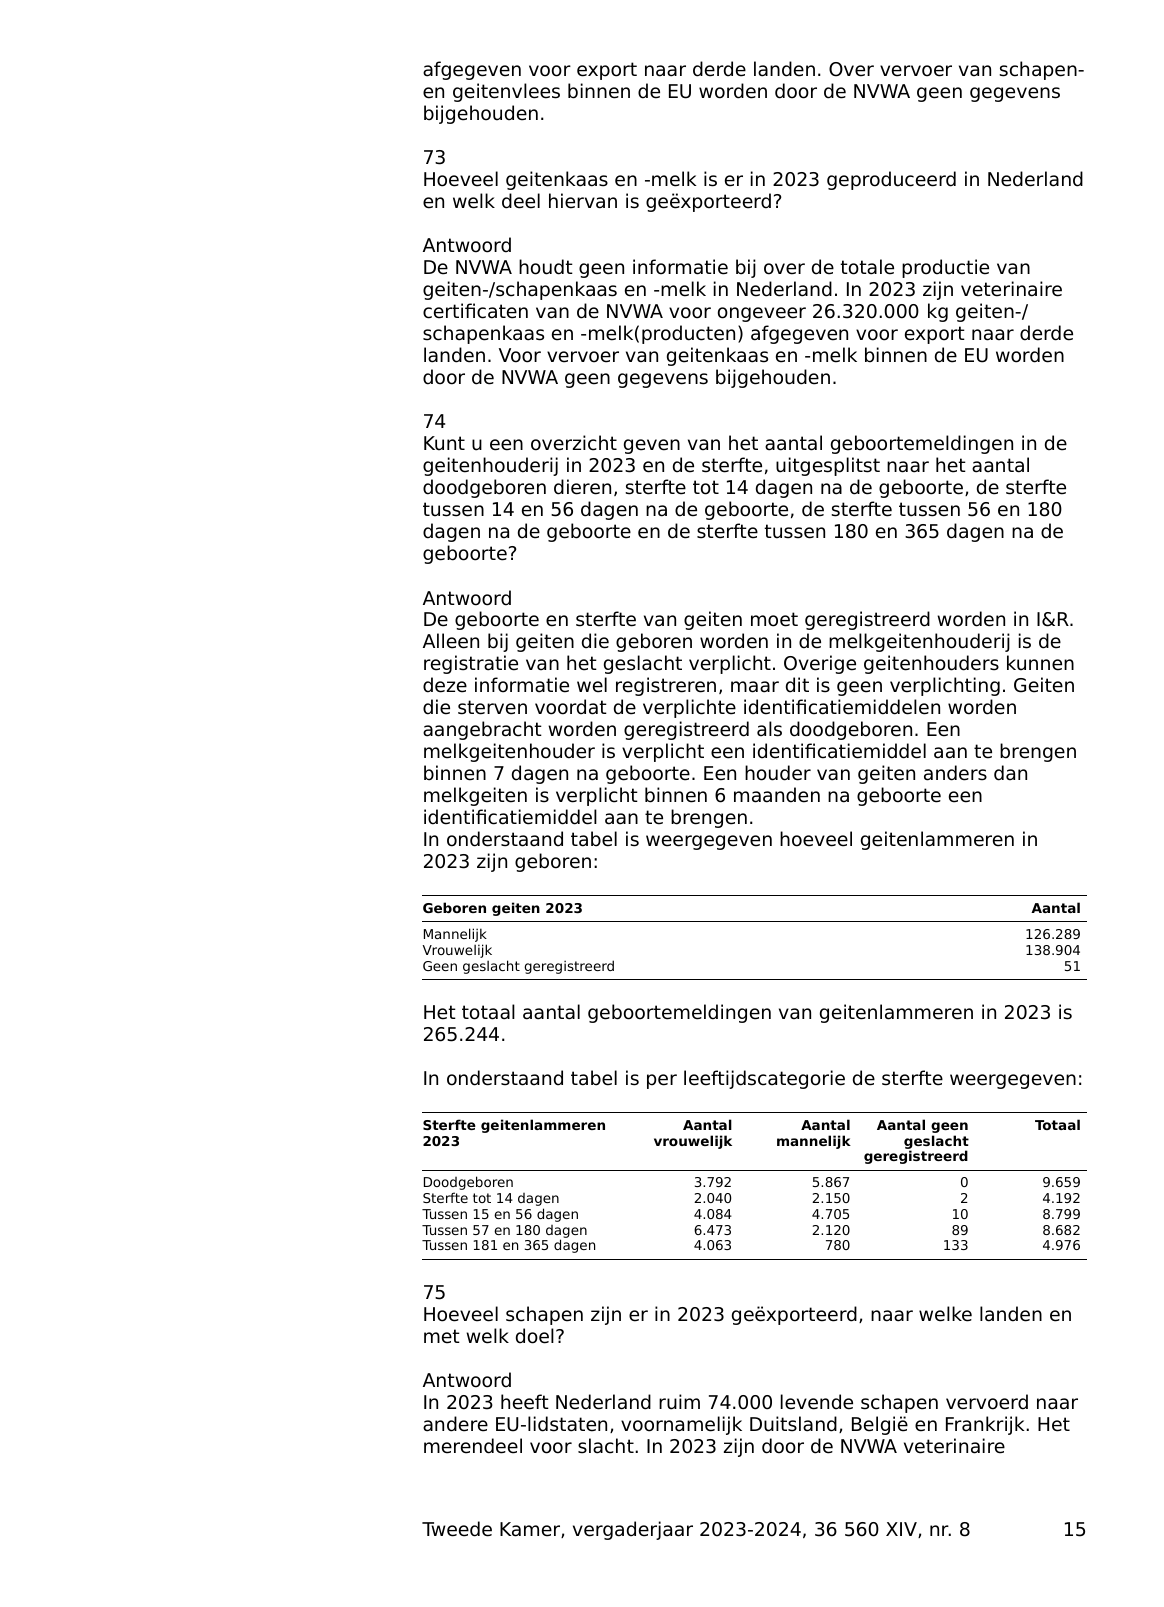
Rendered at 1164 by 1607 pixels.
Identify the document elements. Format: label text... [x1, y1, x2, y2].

table_header Geboren geiten 2023 [422, 896, 983, 921]
table_cell 8.799 [974, 1207, 1087, 1222]
table_cell Sterfte tot 14 dagen [422, 1191, 620, 1207]
text Antwoord [422, 587, 1087, 609]
table_cell 9.659 [974, 1171, 1087, 1191]
text afgegeven voor export naar derde landen. Over vervoer van schapen- en geitenvlees binnen de EU worden door de NVWA geen gegevens bijgehouden. [422, 59, 1087, 125]
table_cell 4.192 [974, 1191, 1087, 1207]
table_header Sterfte geitenlammeren 2023 [422, 1113, 620, 1169]
table_cell Tussen 181 en 365 dagen [422, 1238, 620, 1259]
text De geboorte en sterfte van geiten moet geregistreerd worden in I&R. Alleen bij geiten die geboren worden in de melkgeitenhouderij is de registratie van het geslacht verplicht. Overige geitenhouders kunnen deze informatie wel registreren, maar dit is geen verplichting. Geiten die sterven voordat de verplichte identificatiemiddelen worden aangebracht worden geregistreerd als doodgeboren. Een melkgeitenhouder is verplicht een identificatiemiddel aan te brengen binnen 7 dagen na geboorte. Een houder van geiten anders dan melkgeiten is verplicht binnen 6 maanden na geboorte een identificatiemiddel aan te brengen. [422, 609, 1087, 829]
table_cell 126.289 [983, 922, 1087, 943]
table_cell 2.040 [620, 1191, 738, 1207]
table_cell 5.867 [738, 1171, 856, 1191]
text Antwoord [422, 235, 1087, 257]
table_cell 6.473 [620, 1223, 738, 1238]
text In onderstaand tabel is weergegeven hoeveel geitenlammeren in 2023 zijn geboren: [422, 829, 1087, 873]
table_cell Vrouwelijk [422, 943, 983, 958]
text 75 [422, 1282, 1087, 1304]
table_cell 2 [856, 1191, 974, 1207]
text Hoeveel schapen zijn er in 2023 geëxporteerd, naar welke landen en met welk doel? [422, 1304, 1087, 1348]
text De NVWA houdt geen informatie bij over de totale productie van geiten-/schapenkaas en -melk in Nederland. In 2023 zijn veterinaire certificaten van de NVWA voor ongeveer 26.320.000 kg geiten-/ schapenkaas en -melk(producten) afgegeven voor export naar derde landen. Voor vervoer van geitenkaas en -melk binnen de EU worden door de NVWA geen gegevens bijgehouden. [422, 257, 1087, 389]
table_header Aantal vrouwelijk [620, 1113, 738, 1169]
table_cell Tussen 57 en 180 dagen [422, 1223, 620, 1238]
text Hoeveel geitenkaas en -melk is er in 2023 geproduceerd in Nederland en welk deel hiervan is geëxporteerd? [422, 169, 1087, 213]
table_cell 2.120 [738, 1223, 856, 1238]
table_header Aantal mannelijk [738, 1113, 856, 1169]
table_cell 4.976 [974, 1238, 1087, 1259]
table_cell 10 [856, 1207, 974, 1222]
table_cell 4.084 [620, 1207, 738, 1222]
table_header Aantal [983, 896, 1087, 921]
table_cell Mannelijk [422, 922, 983, 943]
table_cell 133 [856, 1238, 974, 1259]
table_cell 0 [856, 1171, 974, 1191]
text In 2023 heeft Nederland ruim 74.000 levende schapen vervoerd naar andere EU-lidstaten, voornamelijk Duitsland, België en Frankrijk. Het merendeel voor slacht. In 2023 zijn door de NVWA veterinaire [422, 1392, 1087, 1458]
table_cell 8.682 [974, 1223, 1087, 1238]
text In onderstaand tabel is per leeftijdscategorie de sterfte weergegeven: [422, 1068, 1087, 1090]
table_cell 51 [983, 958, 1087, 979]
text 73 [422, 147, 1087, 169]
text Antwoord [422, 1370, 1087, 1392]
table_cell 2.150 [738, 1191, 856, 1207]
text 74 [422, 411, 1087, 433]
table_cell 4.063 [620, 1238, 738, 1259]
text Kunt u een overzicht geven van het aantal geboortemeldingen in de geitenhouderij in 2023 en de sterfte, uitgesplitst naar het aantal doodgeboren dieren, sterfte tot 14 dagen na de geboorte, de sterfte tussen 14 en 56 dagen na de geboorte, de sterfte tussen 56 en 180 dagen na de geboorte en de sterfte tussen 180 en 365 dagen na de geboorte? [422, 433, 1087, 565]
text Het totaal aantal geboortemeldingen van geitenlammeren in 2023 is 265.244. [422, 1002, 1087, 1046]
table_cell Tussen 15 en 56 dagen [422, 1207, 620, 1222]
table_cell 780 [738, 1238, 856, 1259]
table_cell 3.792 [620, 1171, 738, 1191]
table_cell 89 [856, 1223, 974, 1238]
table_cell 138.904 [983, 943, 1087, 958]
table_cell 4.705 [738, 1207, 856, 1222]
table_cell Geen geslacht geregistreerd [422, 958, 983, 979]
table_cell Doodgeboren [422, 1171, 620, 1191]
table_header Aantal geen geslacht geregistreerd [856, 1113, 974, 1169]
table_header Totaal [974, 1113, 1087, 1169]
